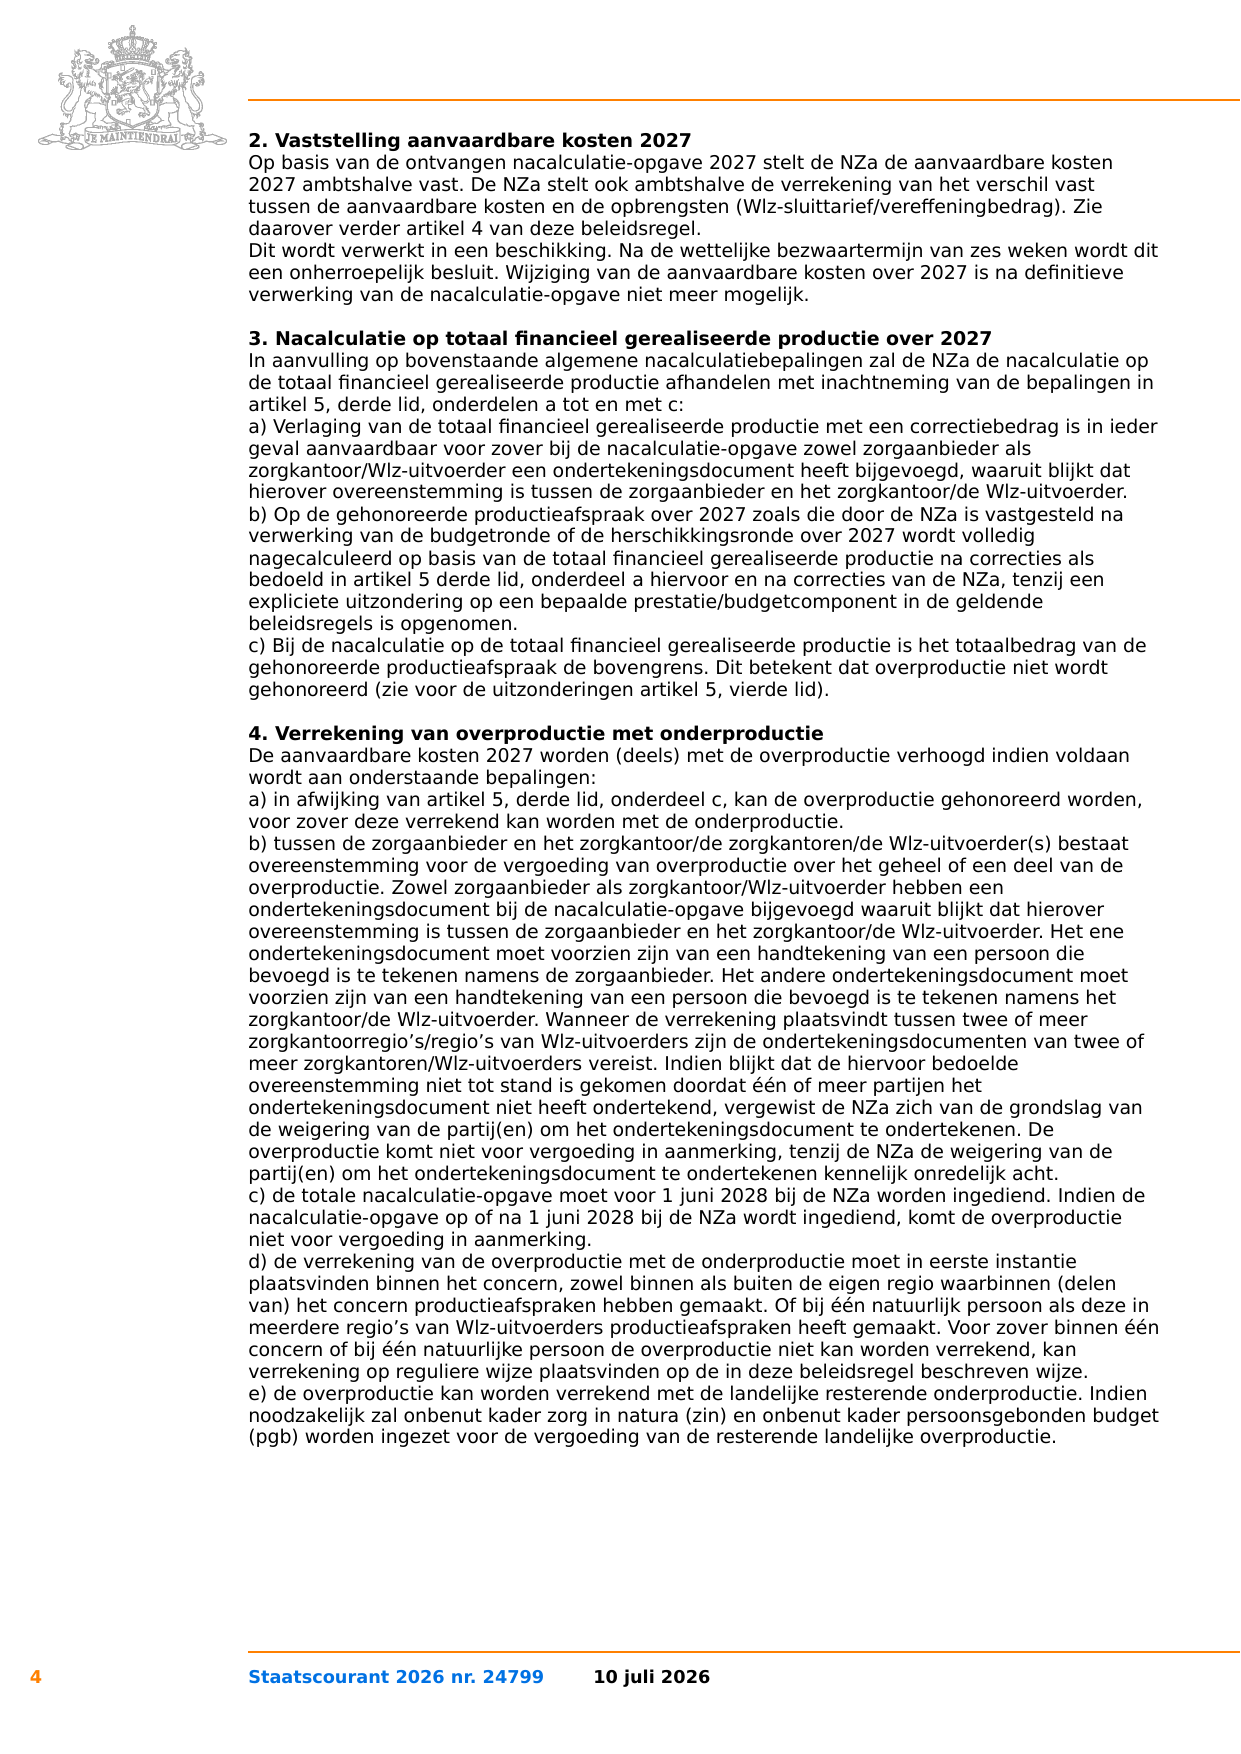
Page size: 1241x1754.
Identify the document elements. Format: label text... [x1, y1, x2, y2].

text c) de totale nacalculatie-opgave moet voor 1 juni 2028 bij de NZa worden ingediend. Indien de nacalculatie-opgave op of na 1 juni 2028 bij de NZa wordt ingediend, komt de overproductie niet voor vergoeding in aanmerking. [248, 1185, 1163, 1251]
text c) Bij de nacalculatie op de totaal financieel gerealiseerde productie is het totaalbedrag van de gehonoreerde productieafspraak de bovengrens. Dit betekent dat overproductie niet wordt gehonoreerd (zie voor de uitzonderingen artikel 5, vierde lid). [248, 635, 1163, 701]
text e) de overproductie kan worden verrekend met de landelijke resterende onderproductie. Indien noodzakelijk zal onbenut kader zorg in natura (zin) en onbenut kader persoonsgebonden budget (pgb) worden ingezet voor de vergoeding van de resterende landelijke overproductie. [248, 1382, 1163, 1448]
text d) de verrekening van de overproductie met de onderproductie moet in eerste instantie plaatsvinden binnen het concern, zowel binnen als buiten de eigen regio waarbinnen (delen van) het concern productieafspraken hebben gemaakt. Of bij één natuurlijk persoon als deze in meerdere regio’s van Wlz-uitvoerders productieafspraken heeft gemaakt. Voor zover binnen één concern of bij één natuurlijke persoon de overproductie niet kan worden verrekend, kan verrekening op reguliere wijze plaatsvinden op de in deze beleidsregel beschreven wijze. [248, 1251, 1163, 1382]
text a) in afwijking van artikel 5, derde lid, onderdeel c, kan de overproductie gehonoreerd worden, voor zover deze verrekend kan worden met de onderproductie. [248, 789, 1163, 833]
subtitle 4. Verrekening van overproductie met onderproductie [248, 723, 1163, 745]
text In aanvulling op bovenstaande algemene nacalculatiebepalingen zal de NZa de nacalculatie op de totaal financieel gerealiseerde productie afhandelen met inachtneming van de bepalingen in artikel 5, derde lid, onderdelen a tot en met c: [248, 349, 1163, 416]
subtitle 2. Vaststelling aanvaardbare kosten 2027 [248, 130, 1163, 152]
text Dit wordt verwerkt in een beschikking. Na de wettelijke bezwaartermijn van zes weken wordt dit een onherroepelijk besluit. Wijziging van de aanvaardbare kosten over 2027 is na definitieve verwerking van de nacalculatie-opgave niet meer mogelijk. [248, 240, 1163, 306]
text b) Op de gehonoreerde productieafspraak over 2027 zoals die door de NZa is vastgesteld na verwerking van de budgetronde of de herschikkingsronde over 2027 wordt volledig nagecalculeerd op basis van de totaal financieel gerealiseerde productie na correcties als bedoeld in artikel 5 derde lid, onderdeel a hiervoor en na correcties van de NZa, tenzij een expliciete uitzondering op een bepaalde prestatie/budgetcomponent in de geldende beleidsregels is opgenomen. [248, 503, 1163, 635]
text Op basis van de ontvangen nacalculatie-opgave 2027 stelt de NZa de aanvaardbare kosten 2027 ambtshalve vast. De NZa stelt ook ambtshalve de verrekening van het verschil vast tussen de aanvaardbare kosten en de opbrengsten (Wlz-sluittarief/vereffeningbedrag). Zie daarover verder artikel 4 van deze beleidsregel. [248, 152, 1163, 240]
subtitle 3. Nacalculatie op totaal financieel gerealiseerde productie over 2027 [248, 328, 1163, 349]
text b) tussen de zorgaanbieder en het zorgkantoor/de zorgkantoren/de Wlz-uitvoerder(s) bestaat overeenstemming voor de vergoeding van overproductie over het geheel of een deel van de overproductie. Zowel zorgaanbieder als zorgkantoor/Wlz-uitvoerder hebben een ondertekeningsdocument bij de nacalculatie-opgave bijgevoegd waaruit blijkt dat hierover overeenstemming is tussen de zorgaanbieder en het zorgkantoor/de Wlz-uitvoerder. Het ene ondertekeningsdocument moet voorzien zijn van een handtekening van een persoon die bevoegd is te tekenen namens de zorgaanbieder. Het andere ondertekeningsdocument moet voorzien zijn van een handtekening van een persoon die bevoegd is te tekenen namens het zorgkantoor/de Wlz-uitvoerder. Wanneer de verrekening plaatsvindt tussen twee of meer zorgkantoorregio’s/regio’s van Wlz-uitvoerders zijn de ondertekeningsdocumenten van twee of meer zorgkantoren/Wlz-uitvoerders vereist. Indien blijkt dat de hiervoor bedoelde overeenstemming niet tot stand is gekomen doordat één of meer partijen het ondertekeningsdocument niet heeft ondertekend, vergewist de NZa zich van de grondslag van de weigering van de partij(en) om het ondertekeningsdocument te ondertekenen. De overproductie komt niet voor vergoeding in aanmerking, tenzij de NZa de weigering van de partij(en) om het ondertekeningsdocument te ondertekenen kennelijk onredelijk acht. [248, 833, 1163, 1185]
picture [38, 25, 227, 150]
text a) Verlaging van de totaal financieel gerealiseerde productie met een correctiebedrag is in ieder geval aanvaardbaar voor zover bij de nacalculatie-opgave zowel zorgaanbieder als zorgkantoor/Wlz-uitvoerder een ondertekeningsdocument heeft bijgevoegd, waaruit blijkt dat hierover overeenstemming is tussen de zorgaanbieder en het zorgkantoor/de Wlz-uitvoerder. [248, 416, 1163, 503]
text De aanvaardbare kosten 2027 worden (deels) met de overproductie verhoogd indien voldaan wordt aan onderstaande bepalingen: [248, 745, 1163, 789]
